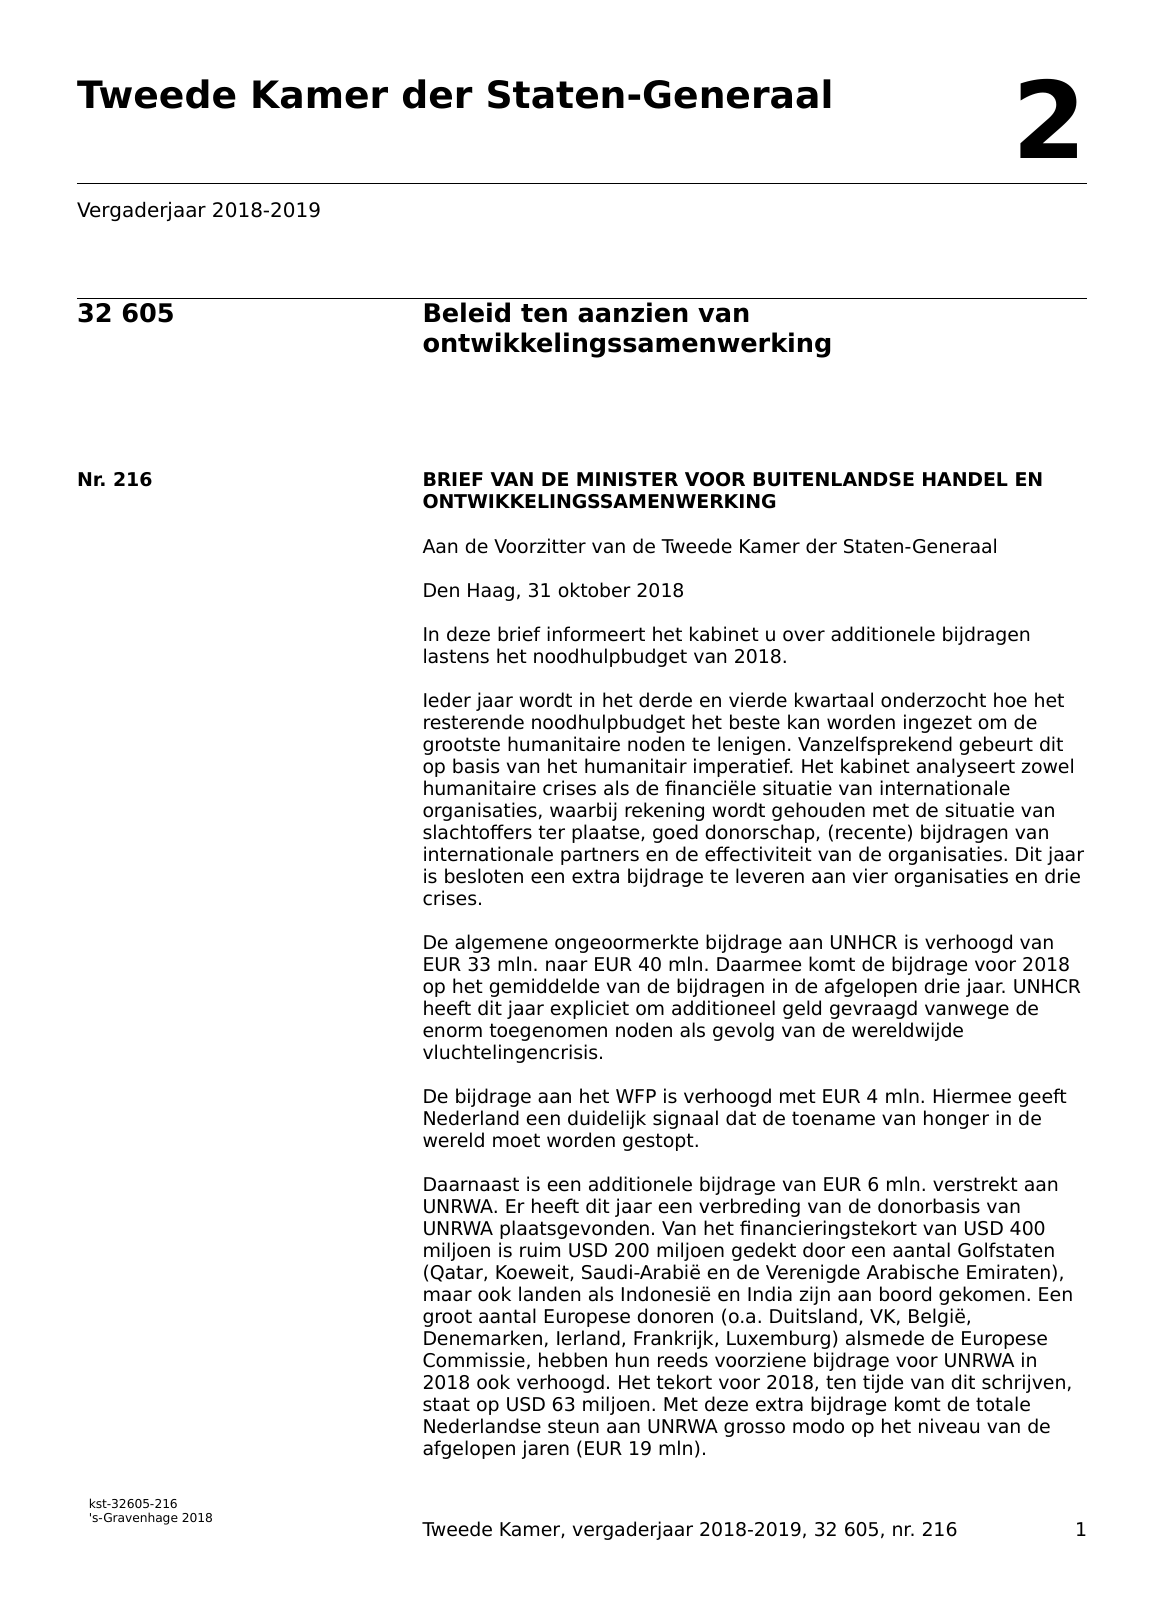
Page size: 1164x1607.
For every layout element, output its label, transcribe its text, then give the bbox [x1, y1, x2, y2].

text De bijdrage aan het WFP is verhoogd met EUR 4 mln. Hiermee geeft Nederland een duidelijk signaal dat de toename van honger in de wereld moet worden gestopt. [422, 1086, 1087, 1152]
table_cell Vergaderjaar 2018-2019 [77, 184, 1087, 298]
text In deze brief informeert het kabinet u over additionele bijdragen lastens het noodhulpbudget van 2018. [422, 624, 1087, 668]
table_header 2 [886, 59, 1087, 183]
text Daarnaast is een additionele bijdrage van EUR 6 mln. verstrekt aan UNRWA. Er heeft dit jaar een verbreding van de donorbasis van UNRWA plaatsgevonden. Van het financieringstekort van USD 400 miljoen is ruim USD 200 miljoen gedekt door een aantal Golfstaten (Qatar, Koeweit, Saudi-Arabië en de Verenigde Arabische Emiraten), maar ook landen als Indonesië en India zijn aan boord gekomen. Een groot aantal Europese donoren (o.a. Duitsland, VK, België, Denemarken, Ierland, Frankrijk, Luxemburg) alsmede de Europese Commissie, hebben hun reeds voorziene bijdrage voor UNRWA in 2018 ook verhoogd. Het tekort voor 2018, ten tijde van dit schrijven, staat op USD 63 miljoen. Met deze extra bijdrage komt de totale Nederlandse steun aan UNRWA grosso modo op het niveau van de afgelopen jaren (EUR 19 mln). [422, 1174, 1087, 1460]
text 's-Gravenhage 2018 [88, 1511, 323, 1525]
text Den Haag, 31 oktober 2018 [422, 580, 1087, 602]
subtitle Nr. 216 BRIEF VAN DE MINISTER VOOR BUITENLANDSE HANDEL EN ONTWIKKELINGSSAMENWERKING [77, 469, 1087, 513]
table_header Tweede Kamer der Staten-Generaal [77, 59, 886, 183]
text Aan de Voorzitter van de Tweede Kamer der Staten-Generaal [422, 536, 1087, 557]
subtitle 32 605 Beleid ten aanzien van ontwikkelingssamenwerking [77, 299, 1087, 358]
text kst-32605-216 [88, 1497, 323, 1511]
text Ieder jaar wordt in het derde en vierde kwartaal onderzocht hoe het resterende noodhulpbudget het beste kan worden ingezet om de grootste humanitaire noden te lenigen. Vanzelfsprekend gebeurt dit op basis van het humanitair imperatief. Het kabinet analyseert zowel humanitaire crises als de financiële situatie van internationale organisaties, waarbij rekening wordt gehouden met de situatie van slachtoffers ter plaatse, goed donorschap, (recente) bijdragen van internationale partners en de effectiviteit van de organisaties. Dit jaar is besloten een extra bijdrage te leveren aan vier organisaties en drie crises. [422, 690, 1087, 910]
text De algemene ongeoormerkte bijdrage aan UNHCR is verhoogd van EUR 33 mln. naar EUR 40 mln. Daarmee komt de bijdrage voor 2018 op het gemiddelde van de bijdragen in de afgelopen drie jaar. UNHCR heeft dit jaar expliciet om additioneel geld gevraagd vanwege de enorm toegenomen noden als gevolg van de wereldwijde vluchtelingencrisis. [422, 932, 1087, 1064]
